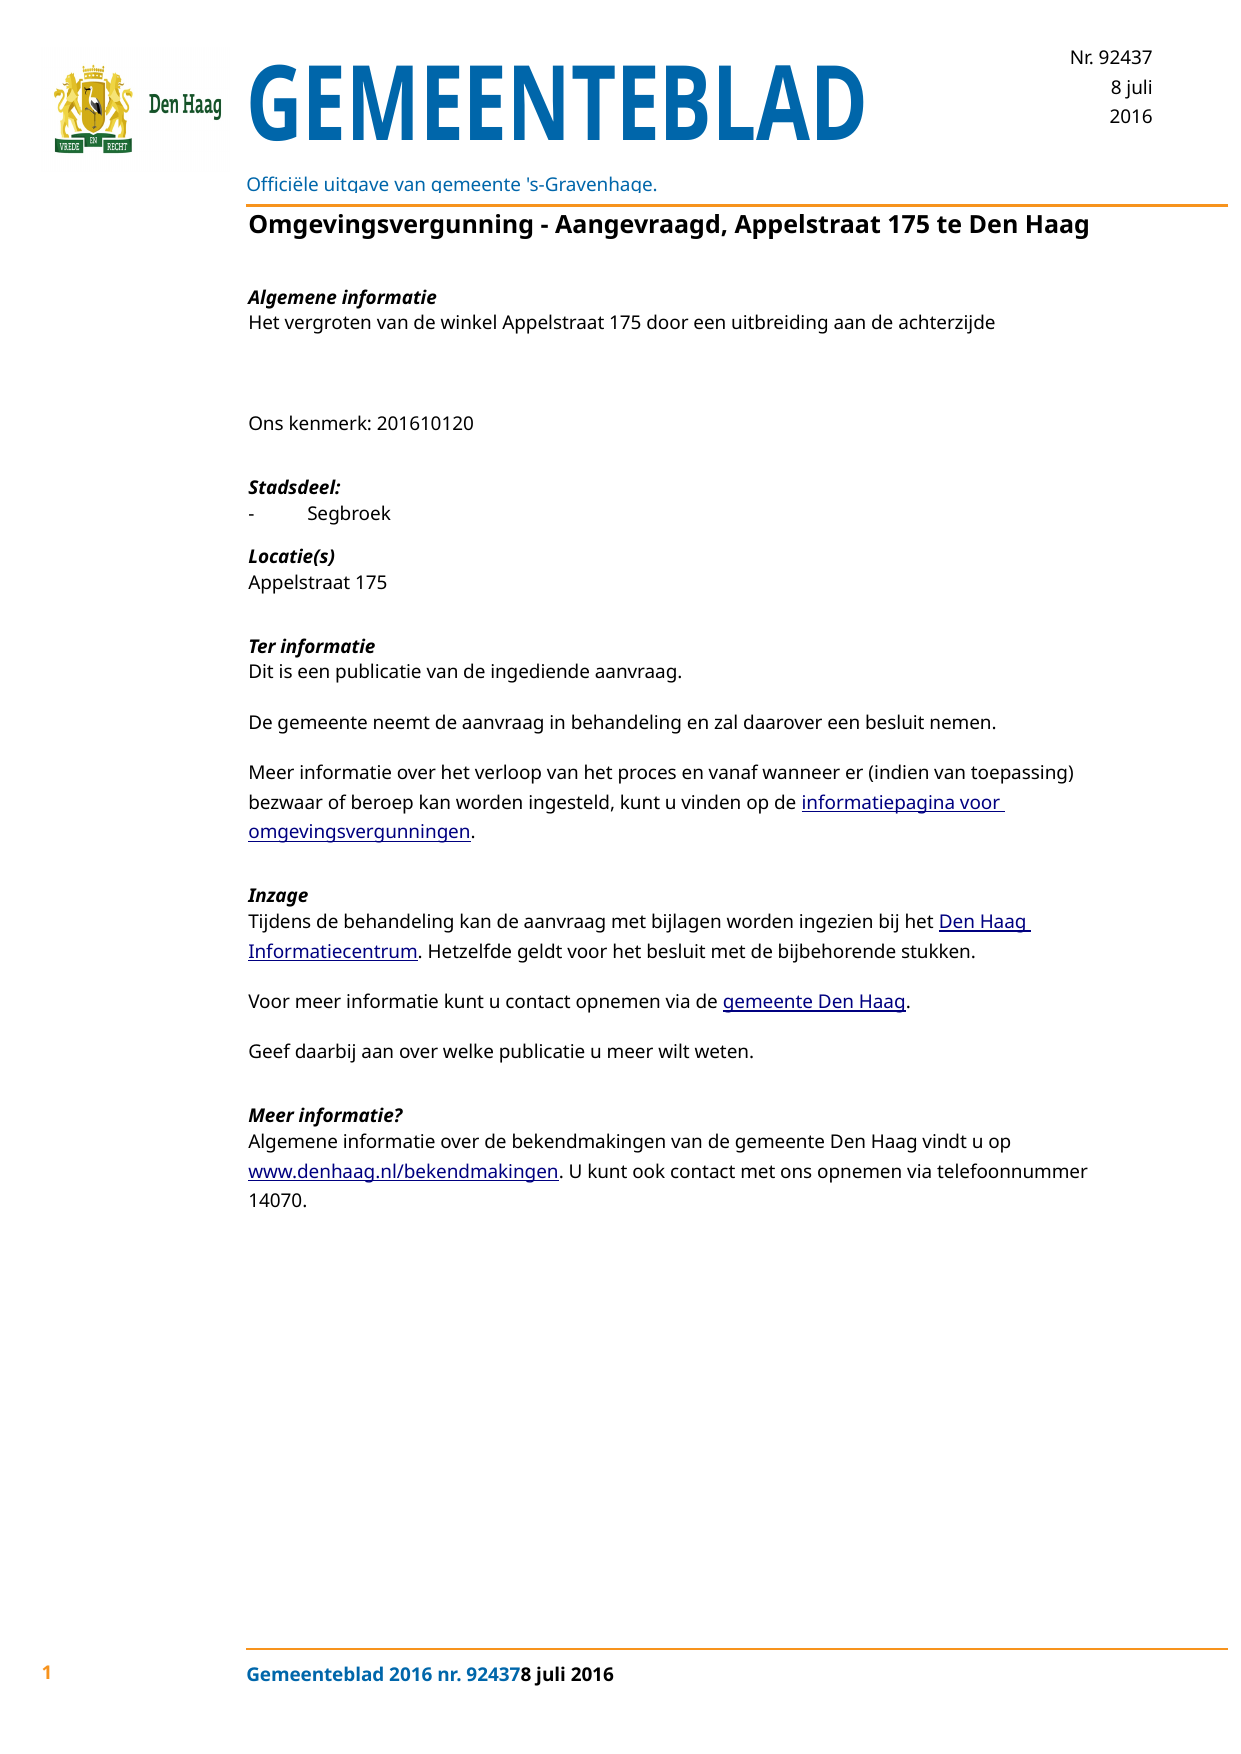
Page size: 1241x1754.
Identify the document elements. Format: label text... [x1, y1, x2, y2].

text Meer informatie over het verloop van het proces en vanaf wanneer er (indien van toepassing) bezwaar of beroep kan worden ingesteld, kunt u vinden op de informatiepagina voor omgevingsvergunningen. [248, 759, 1152, 844]
text Inzage [248, 883, 1152, 908]
list Segbroek [248, 500, 1152, 526]
text Dit is een publicatie van de ingediende aanvraag. [248, 659, 1152, 684]
text Ons kenmerk: 201610120 [248, 410, 1152, 436]
text Appelstraat 175 [248, 569, 1152, 595]
text Ter informatie [248, 633, 1152, 659]
text Omgevingsvergunning - Aangevraagd, Appelstraat 175 te Den Haag [248, 207, 1152, 241]
text De gemeente neemt de aanvraag in behandeling en zal daarover een besluit nemen. [248, 709, 1152, 735]
text Tijdens de behandeling kan de aanvraag met bijlagen worden ingezien bij het Den Haag Informatiecentrum. Hetzelfde geldt voor het besluit met de bijbehorende stukken. [248, 908, 1152, 964]
text Voor meer informatie kunt u contact opnemen via de gemeente Den Haag. [248, 988, 1152, 1014]
picture [41, 47, 231, 172]
text Algemene informatie [248, 284, 1152, 309]
text Geef daarbij aan over welke publicatie u meer wilt weten. [248, 1039, 1152, 1064]
text Stadsdeel: [248, 474, 1152, 500]
text Meer informatie? [248, 1103, 1152, 1128]
text Het vergroten van de winkel Appelstraat 175 door een uitbreiding aan de achterzijde [248, 309, 1152, 335]
text Algemene informatie over de bekendmakingen van de gemeente Den Haag vindt u op www.denhaag.nl/bekendmakingen. U kunt ook contact met ons opnemen via telefoonnummer 14070. [248, 1128, 1152, 1213]
text Locatie(s) [248, 543, 1152, 569]
